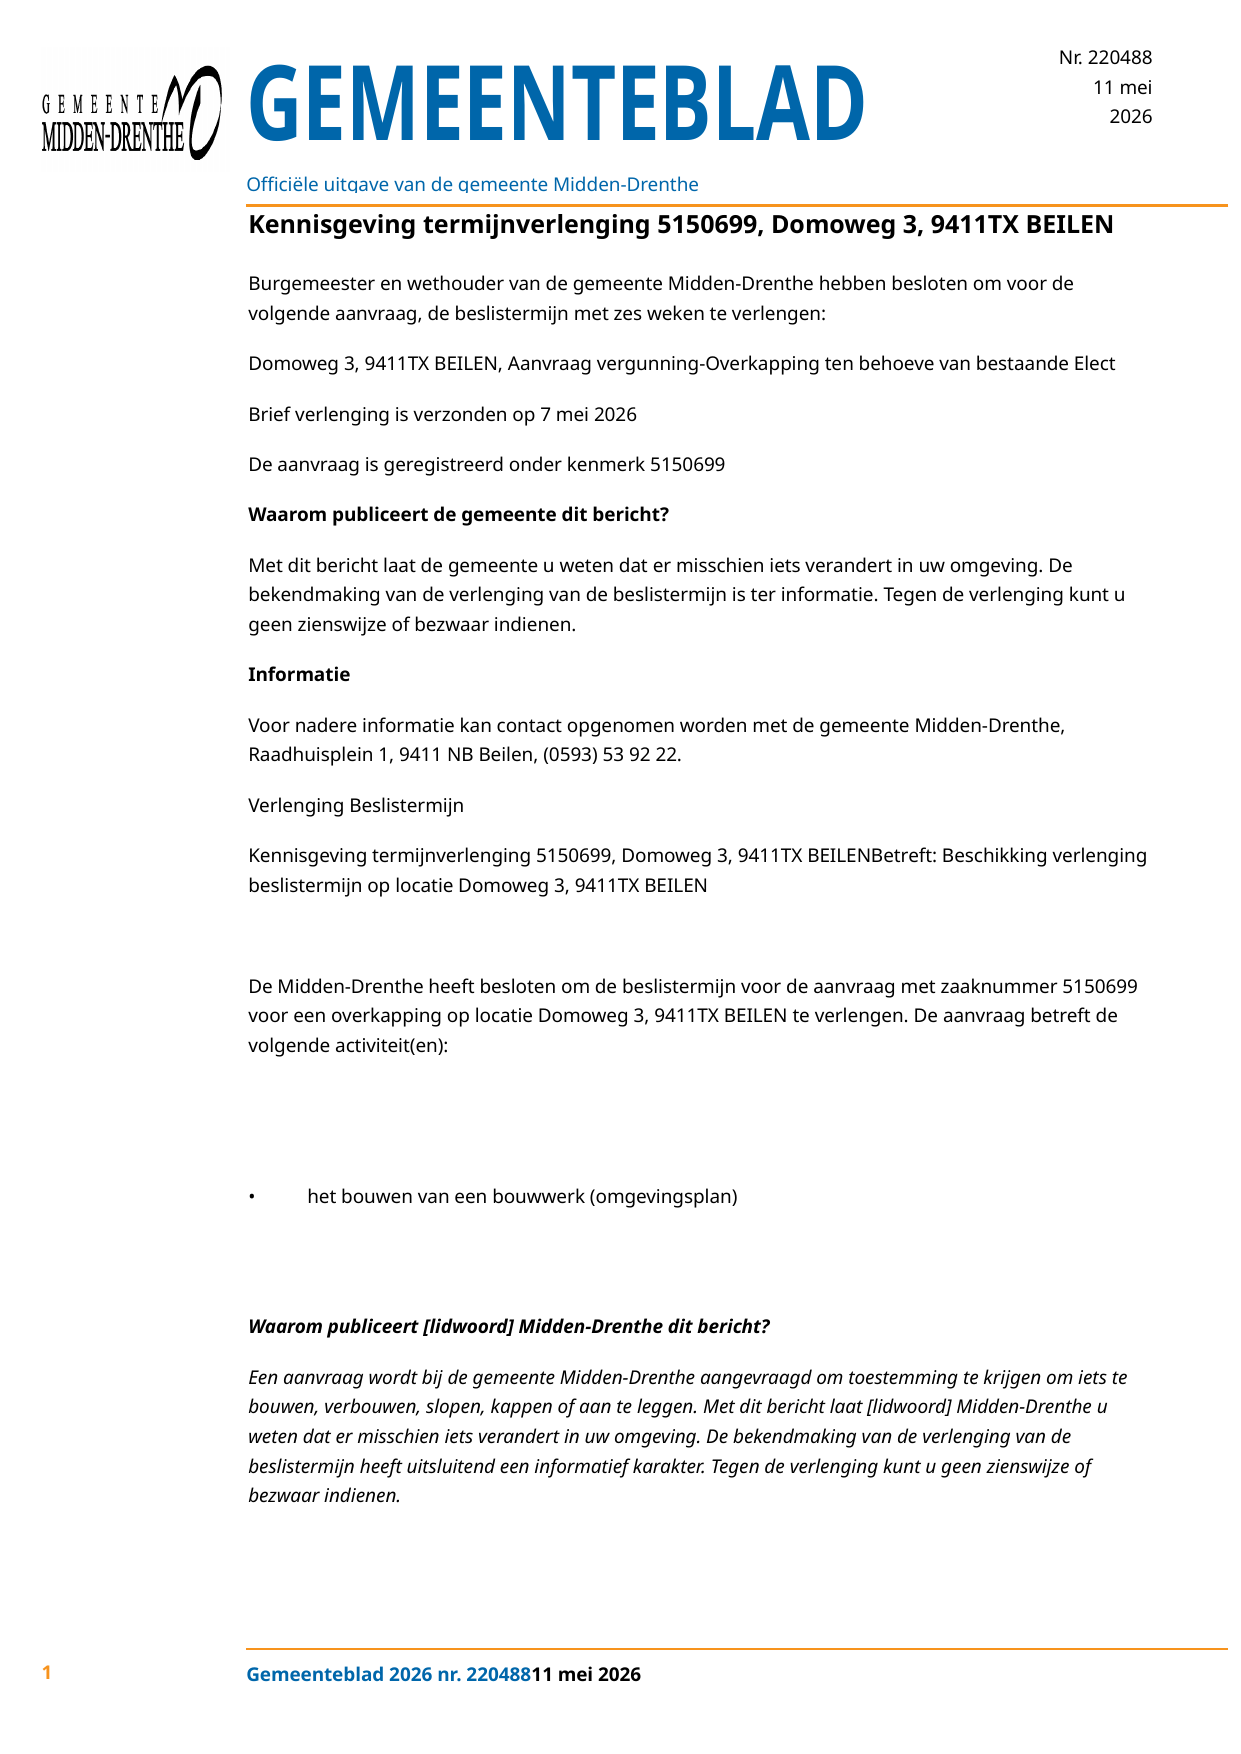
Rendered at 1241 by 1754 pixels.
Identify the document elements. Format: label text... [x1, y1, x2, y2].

text Waarom publiceert [lidwoord] Midden-Drenthe dit bericht? [248, 1314, 1152, 1339]
list het bouwen van een bouwwerk (omgevingsplan) [248, 1183, 1152, 1209]
text Burgemeester en wethouder van de gemeente Midden-Drenthe hebben besloten om voor de volgende aanvraag, de beslistermijn met zes weken te verlengen: [248, 270, 1152, 326]
text Een aanvraag wordt bij de gemeente Midden-Drenthe aangevraagd om toestemming te krijgen om iets te bouwen, verbouwen, slopen, kappen of aan te leggen. Met dit bericht laat [lidwoord] Midden-Drenthe u weten dat er misschien iets verandert in uw omgeving. De bekendmaking van de verlenging van de beslistermijn heeft uitsluitend een informatief karakter. Tegen de verlenging kunt u geen zienswijze of bezwaar indienen. [248, 1364, 1152, 1508]
text Brief verlenging is verzonden op 7 mei 2026 [248, 401, 1152, 426]
text Informatie [248, 662, 1152, 687]
text Met dit bericht laat de gemeente u weten dat er misschien iets verandert in uw omgeving. De bekendmaking van de verlenging van de beslistermijn is ter informatie. Tegen de verlenging kunt u geen zienswijze of bezwaar indienen. [248, 552, 1152, 637]
text Waarom publiceert de gemeente dit bericht? [248, 502, 1152, 527]
text Voor nadere informatie kan contact opgenomen worden met de gemeente Midden-Drenthe, Raadhuisplein 1, 9411 NB Beilen, (0593) 53 92 22. [248, 712, 1152, 767]
text Verlenging Beslistermijn [248, 792, 1152, 818]
text Kennisgeving termijnverlenging 5150699, Domoweg 3, 9411TX BEILEN [248, 207, 1152, 241]
text Domoweg 3, 9411TX BEILEN, Aanvraag vergunning-Overkapping ten behoeve van bestaande Elect [248, 350, 1152, 376]
text Kennisgeving termijnverlenging 5150699, Domoweg 3, 9411TX BEILENBetreft: Beschikking verlenging beslistermijn op locatie Domoweg 3, 9411TX BEILEN [248, 842, 1152, 898]
picture [41, 47, 231, 172]
text De aanvraag is geregistreerd onder kenmerk 5150699 [248, 451, 1152, 477]
text De Midden-Drenthe heeft besloten om de beslistermijn voor de aanvraag met zaaknummer 5150699 voor een overkapping op locatie Domoweg 3, 9411TX BEILEN te verlengen. De aanvraag betreft de volgende activiteit(en): [248, 973, 1152, 1058]
